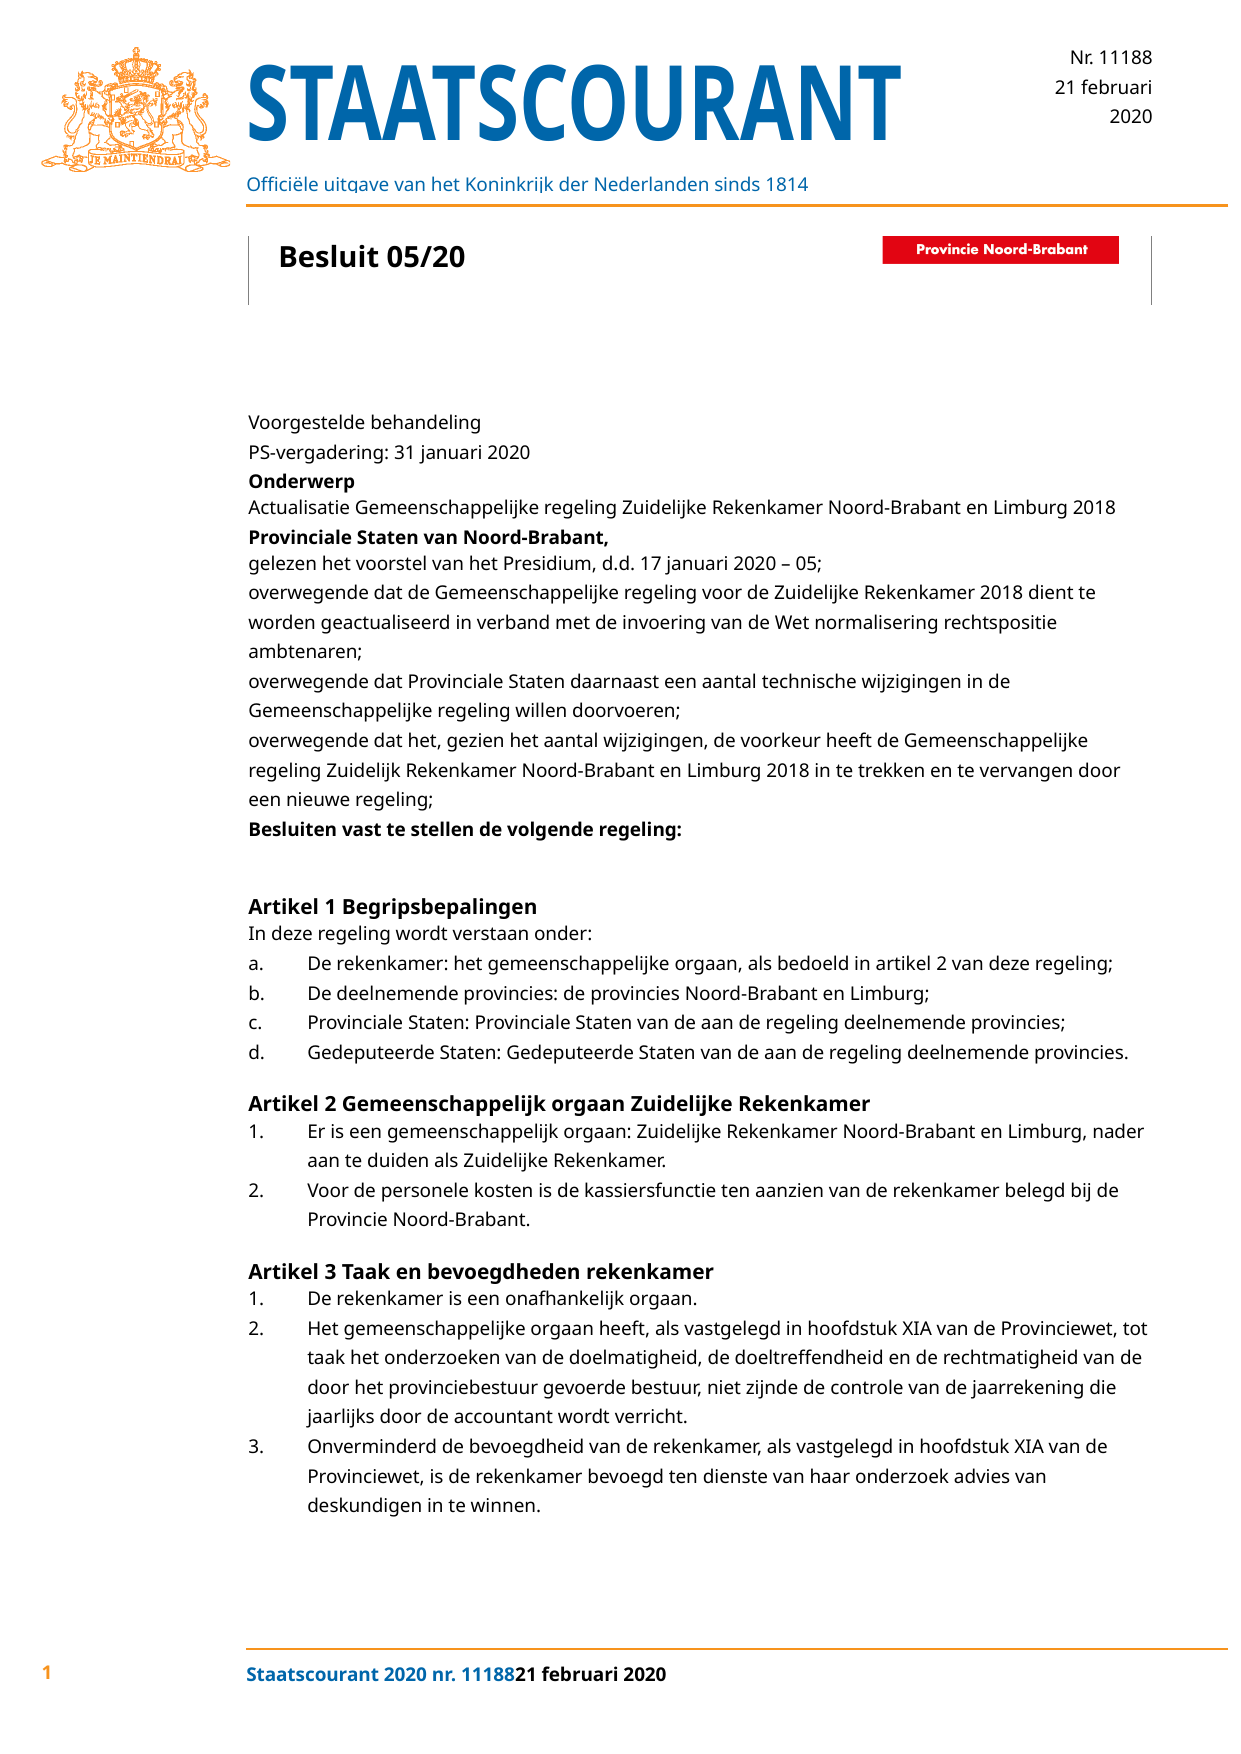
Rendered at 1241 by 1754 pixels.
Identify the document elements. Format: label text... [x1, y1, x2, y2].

text Onderwerp [248, 469, 1152, 494]
list Onverminderd de bevoegdheid van de rekenkamer, als vastgelegd in hoofdstuk XIA van de Provinciewet, is de rekenkamer bevoegd ten dienste van haar onderzoek advies van deskundigen in te winnen. [248, 1433, 1152, 1518]
list De rekenkamer: het gemeenschappelijke orgaan, als bedoeld in artikel 2 van deze regeling; [248, 950, 1152, 976]
list Gedeputeerde Staten: Gedeputeerde Staten van de aan de regeling deelnemende provincies. [248, 1039, 1152, 1065]
text Besluiten vast te stellen de volgende regeling: [248, 816, 1152, 842]
list Het gemeenschappelijke orgaan heeft, als vastgelegd in hoofdstuk XIA van de Provinciewet, tot taak het onderzoeken van de doelmatigheid, de doeltreffendheid en de rechtmatigheid van de door het provinciebestuur gevoerde bestuur, niet zijnde de controle van de jaarrekening die jaarlijks door de accountant wordt verricht. [248, 1315, 1152, 1429]
text In deze regeling wordt verstaan onder: [248, 921, 1152, 946]
picture [41, 47, 231, 172]
text overwegende dat Provinciale Staten daarnaast een aantal technische wijzigingen in de Gemeenschappelijke regeling willen doorvoeren; [248, 668, 1152, 723]
list De rekenkamer is een onafhankelijk orgaan. [248, 1285, 1152, 1311]
picture [882, 236, 1119, 264]
table_header Besluit 05/20 [249, 236, 850, 305]
list Voor de personele kosten is de kassiersfunctie ten aanzien van de rekenkamer belegd bij de Provincie Noord-Brabant. [248, 1177, 1152, 1232]
text Voorgestelde behandeling [248, 409, 1152, 435]
table_header [1119, 236, 1151, 263]
text Provinciale Staten van Noord-Brabant, [248, 524, 1152, 550]
text Artikel 1 Begripsbepalingen [248, 892, 1152, 921]
text Actualisatie Gemeenschappelijke regeling Zuidelijke Rekenkamer Noord-Brabant en Limburg 2018 [248, 494, 1152, 520]
list Er is een gemeenschappelijk orgaan: Zuidelijke Rekenkamer Noord-Brabant en Limburg, nader aan te duiden als Zuidelijke Rekenkamer. [248, 1118, 1152, 1173]
list Provinciale Staten: Provinciale Staten van de aan de regeling deelnemende provincies; [248, 1009, 1152, 1035]
text Artikel 3 Taak en bevoegdheden rekenkamer [248, 1257, 1152, 1285]
list De deelnemende provincies: de provincies Noord-Brabant en Limburg; [248, 980, 1152, 1006]
text gelezen het voorstel van het Presidium, d.d. 17 januari 2020 – 05; [248, 550, 1152, 576]
text PS-vergadering: 31 januari 2020 [248, 439, 1152, 465]
text overwegende dat het, gezien het aantal wijzigingen, de voorkeur heeft de Gemeenschappelijke regeling Zuidelijk Rekenkamer Noord-Brabant en Limburg 2018 in te trekken en te vervangen door een nieuwe regeling; [248, 727, 1152, 812]
table_header [850, 236, 882, 263]
text overwegende dat de Gemeenschappelijke regeling voor de Zuidelijke Rekenkamer 2018 dient te worden geactualiseerd in verband met de invoering van de Wet normalisering rechtspositie ambtenaren; [248, 579, 1152, 664]
text Artikel 2 Gemeenschappelijk orgaan Zuidelijke Rekenkamer [248, 1089, 1152, 1118]
table_header [850, 264, 1151, 305]
